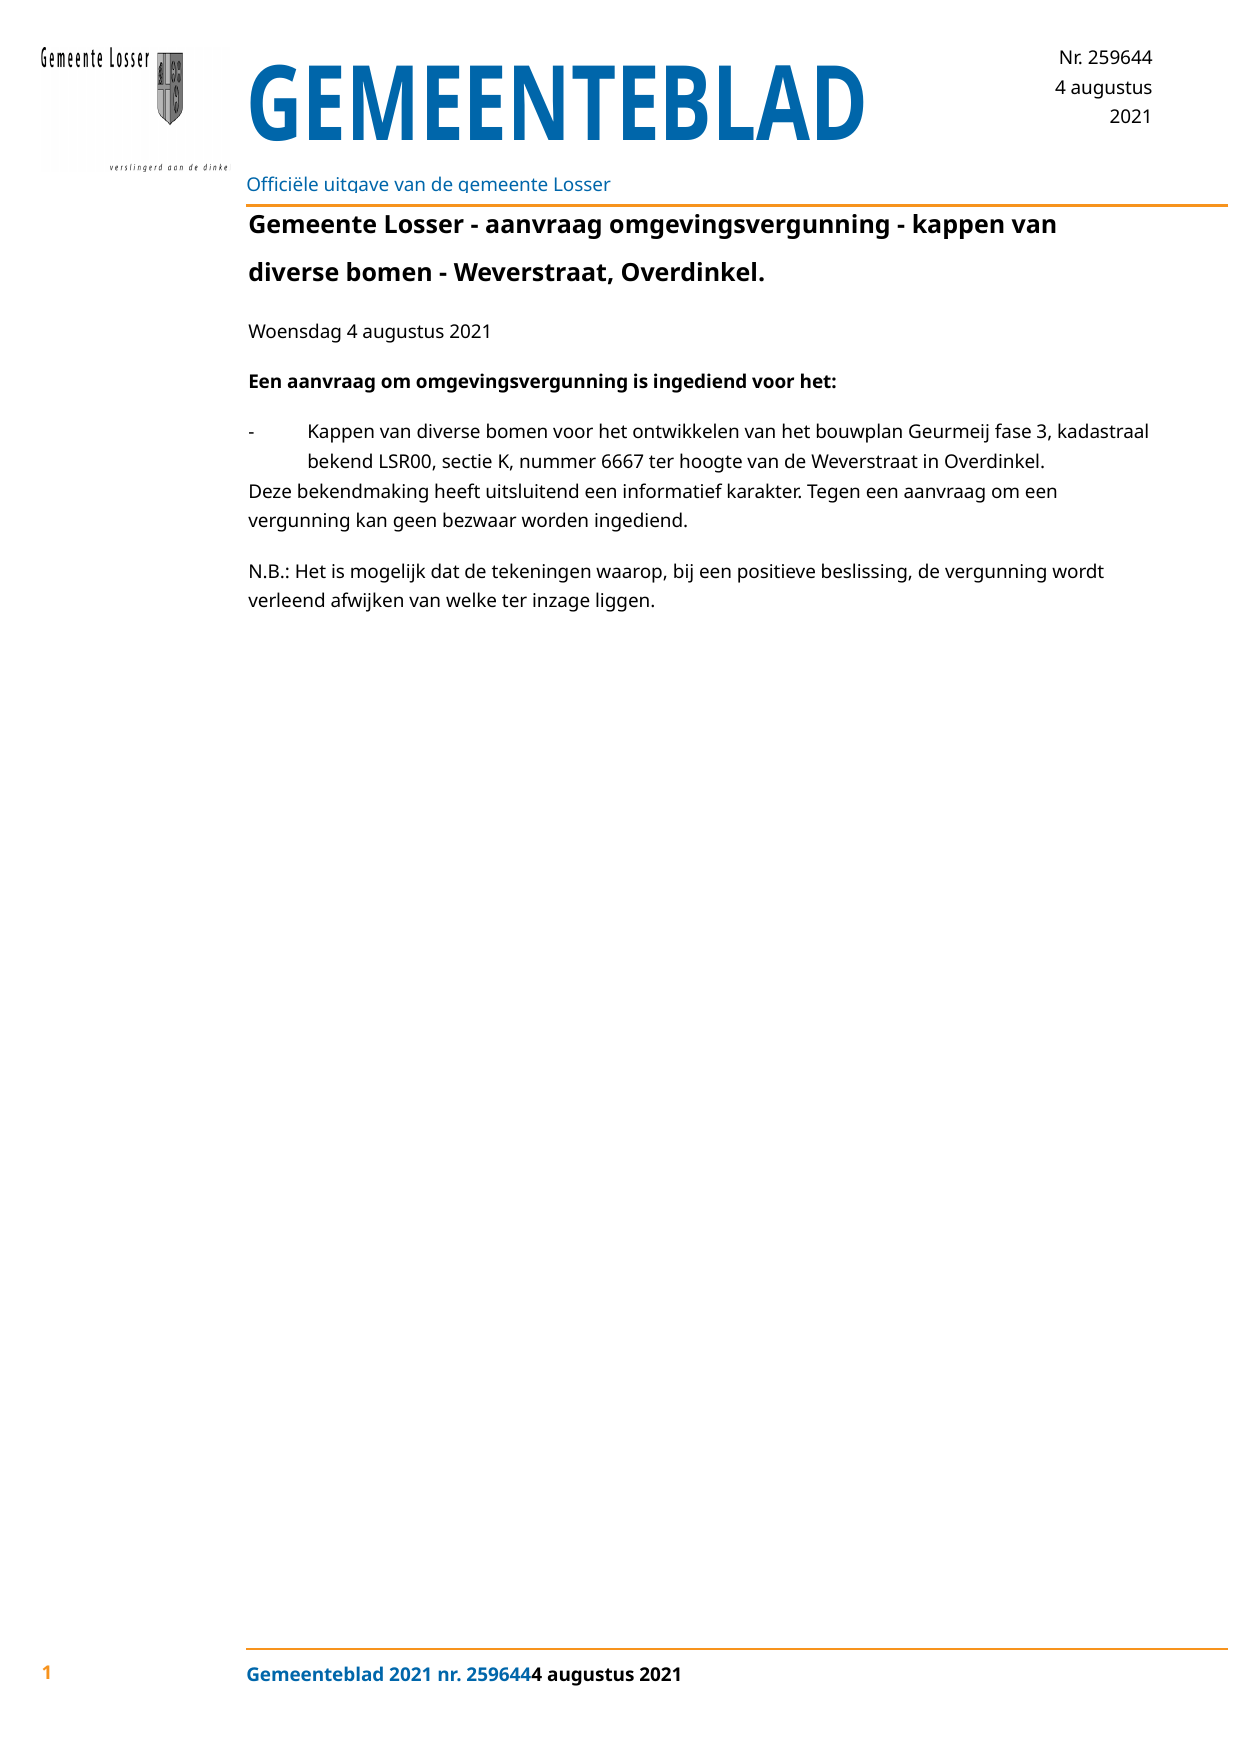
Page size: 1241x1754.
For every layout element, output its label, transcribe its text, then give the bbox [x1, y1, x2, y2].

text Gemeente Losser - aanvraag omgevingsvergunning - kappen van diverse bomen - Weverstraat, Overdinkel. [248, 207, 1152, 288]
text N.B.: Het is mogelijk dat de tekeningen waarop, bij een positieve beslissing, de vergunning wordt verleend afwijken van welke ter inzage liggen. [248, 558, 1152, 613]
text Woensdag 4 augustus 2021 [248, 318, 1152, 344]
list Kappen van diverse bomen voor het ontwikkelen van het bouwplan Geurmeij fase 3, kadastraal bekend LSR00, sectie K, nummer 6667 ter hoogte van de Weverstraat in Overdinkel. [248, 419, 1152, 474]
text Een aanvraag om omgevingsvergunning is ingediend voor het: [248, 368, 1152, 394]
text Deze bekendmaking heeft uitsluitend een informatief karakter. Tegen een aanvraag om een vergunning kan geen bezwaar worden ingediend. [248, 478, 1152, 533]
picture [41, 47, 231, 172]
